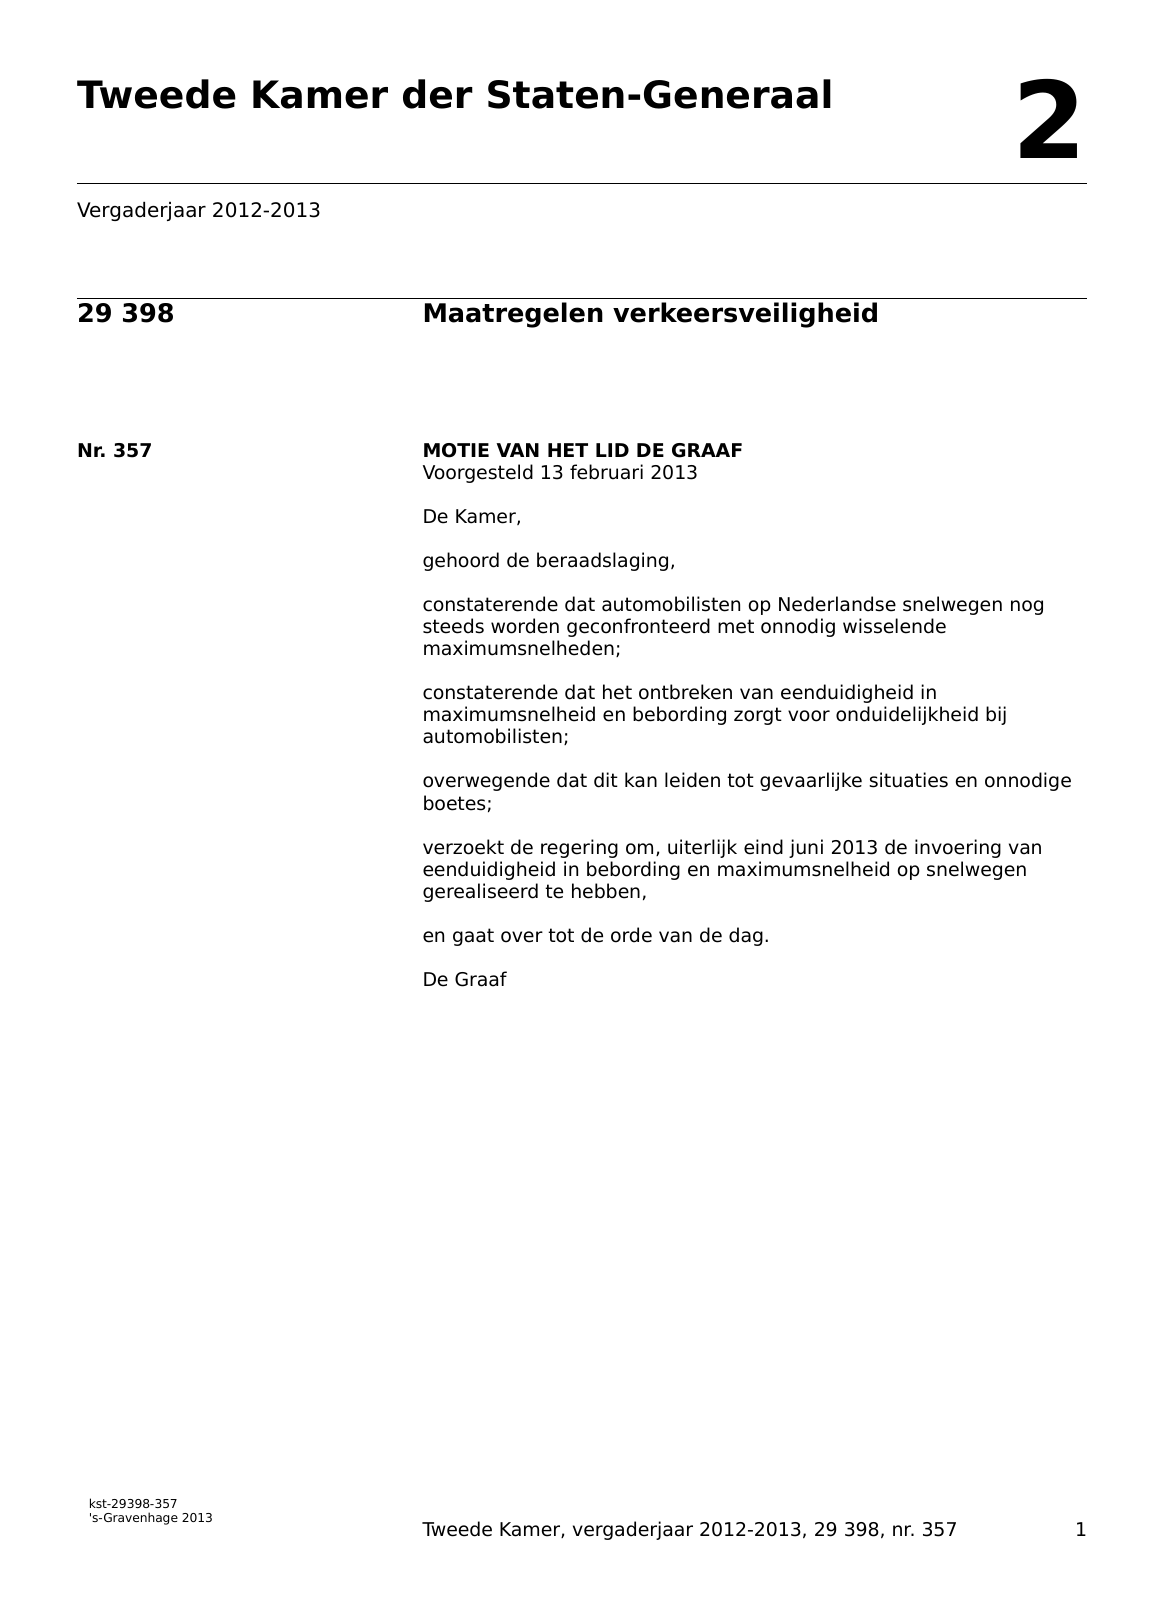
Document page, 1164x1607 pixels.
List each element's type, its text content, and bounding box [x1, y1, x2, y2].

text constaterende dat automobilisten op Nederlandse snelwegen nog steeds worden geconfronteerd met onnodig wisselende maximumsnelheden; [422, 594, 1087, 660]
text verzoekt de regering om, uiterlijk eind juni 2013 de invoering van eenduidigheid in bebording en maximumsnelheid op snelwegen gerealiseerd te hebben, [422, 837, 1087, 902]
text overwegende dat dit kan leiden tot gevaarlijke situaties en onnodige boetes; [422, 770, 1087, 814]
table_header Tweede Kamer der Staten-Generaal [77, 59, 886, 183]
text constaterende dat het ontbreken van eenduidigheid in maximumsnelheid en bebording zorgt voor onduidelijkheid bij automobilisten; [422, 682, 1087, 748]
subtitle 29 398 Maatregelen verkeersveiligheid [77, 299, 1087, 329]
text Voorgesteld 13 februari 2013 [422, 462, 1087, 484]
table_header 2 [886, 59, 1087, 183]
text 's-Gravenhage 2013 [88, 1511, 323, 1525]
text De Kamer, [422, 506, 1087, 528]
subtitle Nr. 357 MOTIE VAN HET LID DE GRAAF [77, 440, 1087, 462]
text kst-29398-357 [88, 1497, 323, 1511]
text en gaat over tot de orde van de dag. [422, 925, 1087, 947]
text De Graaf [422, 969, 1087, 991]
text gehoord de beraadslaging, [422, 550, 1087, 572]
table_cell Vergaderjaar 2012-2013 [77, 184, 1087, 298]
